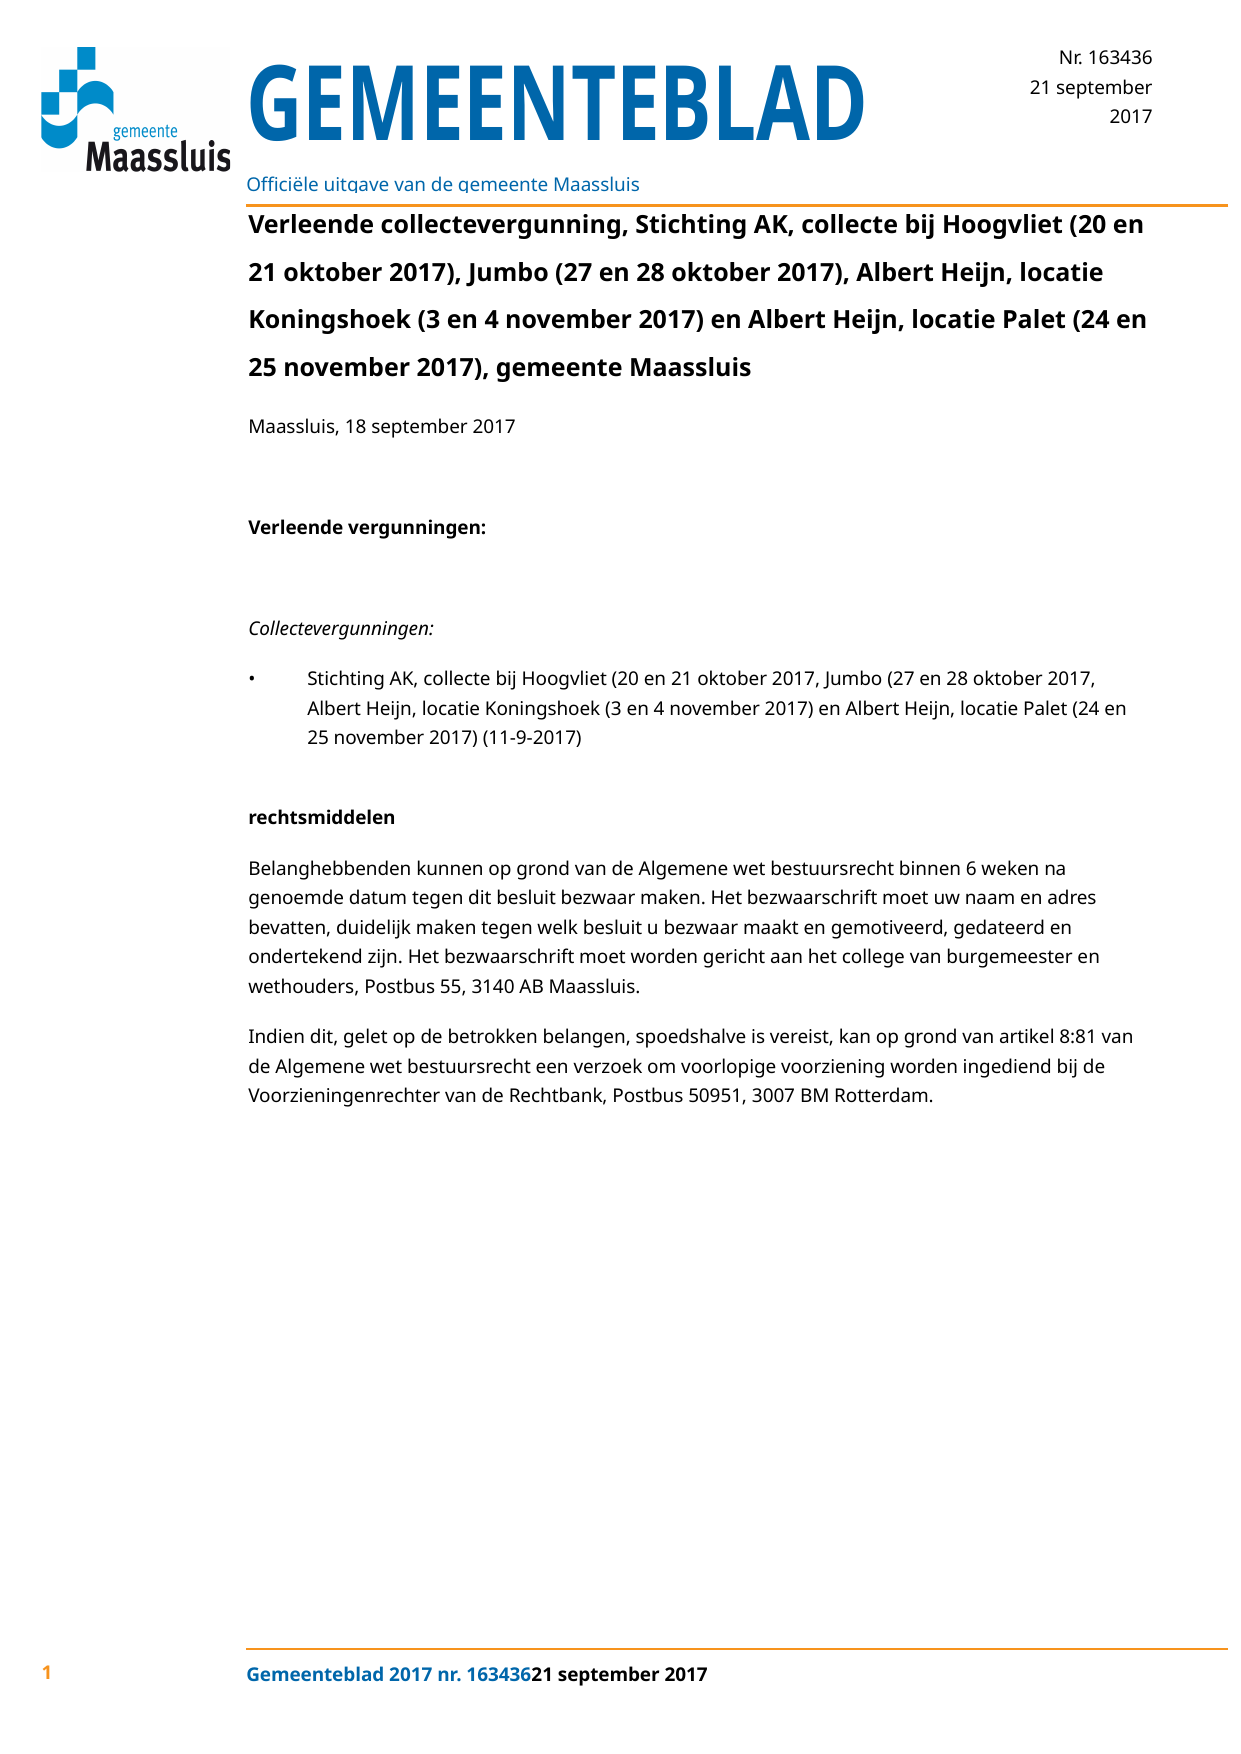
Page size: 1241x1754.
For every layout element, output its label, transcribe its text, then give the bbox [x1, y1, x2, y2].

text rechtsmiddelen [248, 804, 1152, 830]
text Verleende collectevergunning, Stichting AK, collecte bij Hoogvliet (20 en 21 oktober 2017), Jumbo (27 en 28 oktober 2017), Albert Heijn, locatie Koningshoek (3 en 4 november 2017) en Albert Heijn, locatie Palet (24 en 25 november 2017), gemeente Maassluis [248, 207, 1152, 384]
picture [41, 47, 231, 172]
text Maassluis, 18 september 2017 [248, 413, 1152, 439]
text Verleende vergunningen: [248, 514, 1152, 540]
text Belanghebbenden kunnen op grond van de Algemene wet bestuursrecht binnen 6 weken na genoemde datum tegen dit besluit bezwaar maken. Het bezwaarschrift moet uw naam en adres bevatten, duidelijk maken tegen welk besluit u bezwaar maakt en gemotiveerd, gedateerd en ondertekend zijn. Het bezwaarschrift moet worden gericht aan het college van burgemeester en wethouders, Postbus 55, 3140 AB Maassluis. [248, 855, 1152, 999]
text Indien dit, gelet op de betrokken belangen, spoedshalve is vereist, kan op grond van artikel 8:81 van de Algemene wet bestuursrecht een verzoek om voorlopige voorziening worden ingediend bij de Voorzieningenrechter van de Rechtbank, Postbus 50951, 3007 BM Rotterdam. [248, 1023, 1152, 1108]
text Collectevergunningen: [248, 615, 1152, 641]
list Stichting AK, collecte bij Hoogvliet (20 en 21 oktober 2017, Jumbo (27 en 28 oktober 2017, Albert Heijn, locatie Koningshoek (3 en 4 november 2017) en Albert Heijn, locatie Palet (24 en 25 november 2017) (11-9-2017) [248, 665, 1152, 750]
picture [41, 47, 77, 92]
